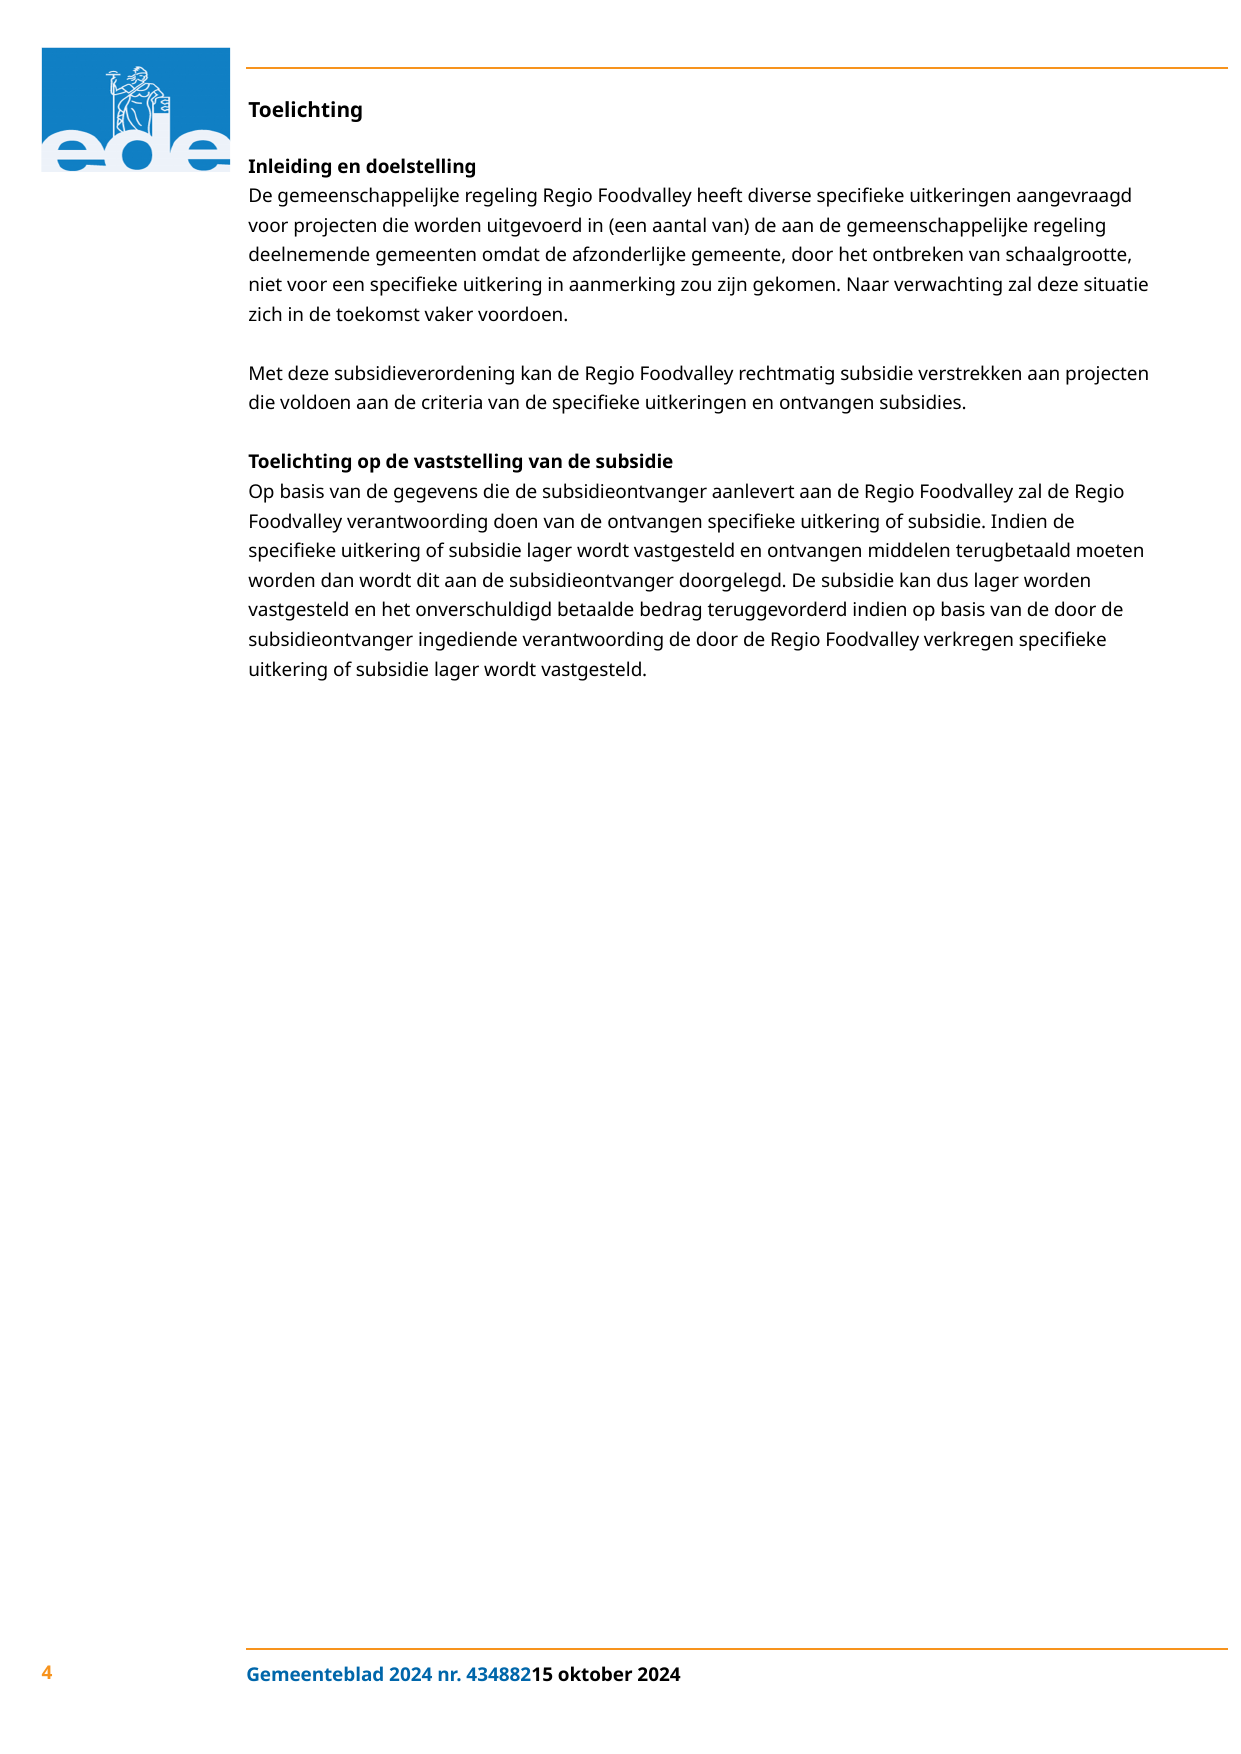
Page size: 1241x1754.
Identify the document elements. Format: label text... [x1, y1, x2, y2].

text Op basis van de gegevens die de subsidieontvanger aanlevert aan de Regio Foodvalley zal de Regio Foodvalley verantwoording doen van de ontvangen specifieke uitkering of subsidie. Indien de specifieke uitkering of subsidie lager wordt vastgesteld en ontvangen middelen terugbetaald moeten worden dan wordt dit aan de subsidieontvanger doorgelegd. De subsidie kan dus lager worden vastgesteld en het onverschuldigd betaalde bedrag teruggevorderd indien op basis van de door de subsidieontvanger ingediende verantwoording de door de Regio Foodvalley verkregen specifieke uitkering of subsidie lager wordt vastgesteld. [248, 478, 1152, 682]
text Toelichting op de vaststelling van de subsidie [248, 449, 1152, 474]
text Toelichting [248, 95, 1152, 123]
text Inleiding en doelstelling [248, 153, 1152, 179]
text Met deze subsidieverordening kan de Regio Foodvalley rechtmatig subsidie verstrekken aan projecten die voldoen aan de criteria van de specifieke uitkeringen en ontvangen subsidies. [248, 360, 1152, 415]
text De gemeenschappelijke regeling Regio Foodvalley heeft diverse specifieke uitkeringen aangevraagd voor projecten die worden uitgevoerd in (een aantal van) de aan de gemeenschappelijke regeling deelnemende gemeenten omdat de afzonderlijke gemeente, door het ontbreken van schaalgrootte, niet voor een specifieke uitkering in aanmerking zou zijn gekomen. Naar verwachting zal deze situatie zich in de toekomst vaker voordoen. [248, 182, 1152, 327]
picture [41, 47, 231, 172]
